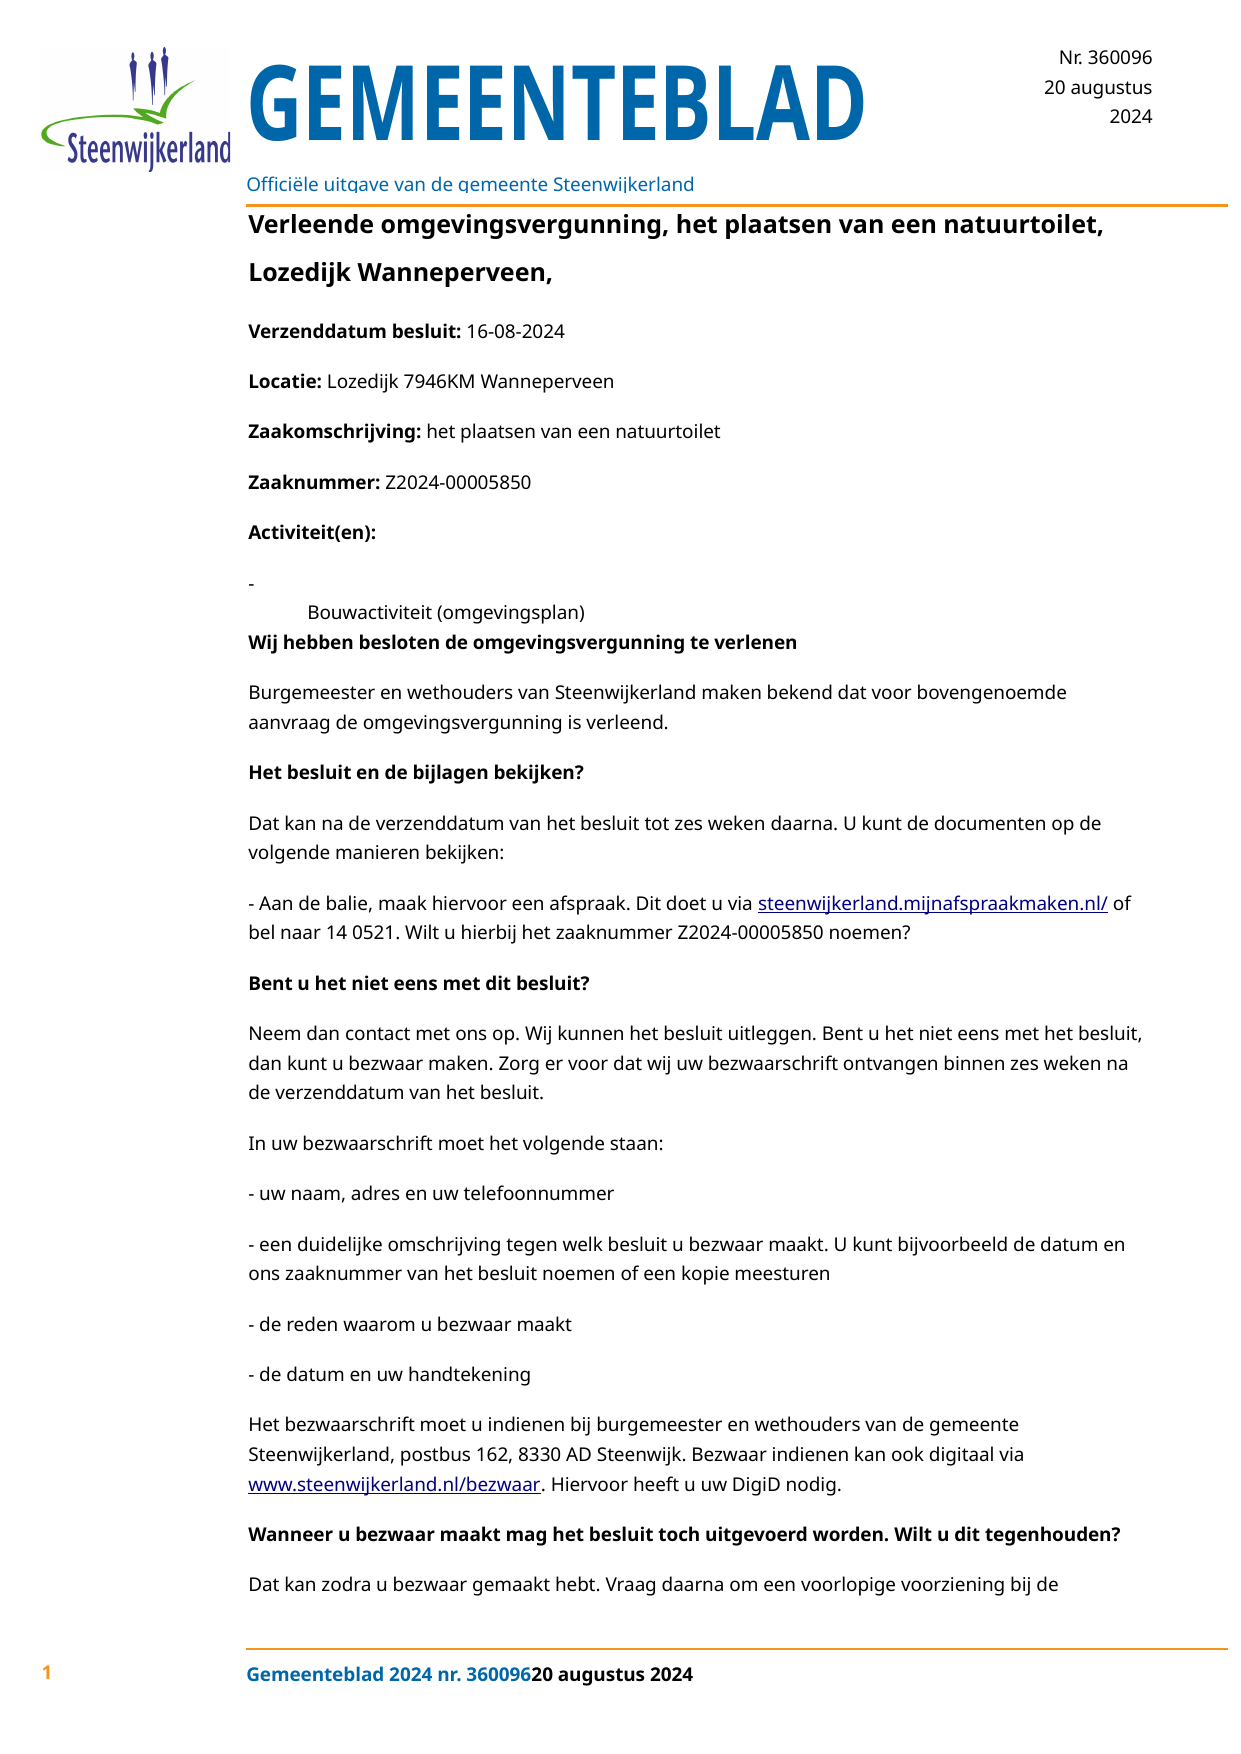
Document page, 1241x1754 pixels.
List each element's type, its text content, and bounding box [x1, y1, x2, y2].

text Dat kan na de verzenddatum van het besluit tot zes weken daarna. U kunt de documenten op de volgende manieren bekijken: [248, 810, 1152, 865]
text Wij hebben besloten de omgevingsvergunning te verlenen [248, 629, 1152, 655]
text - de reden waarom u bezwaar maakt [248, 1311, 1152, 1337]
text Activiteit(en): [248, 519, 1152, 545]
text Locatie: Lozedijk 7946KM Wanneperveen [248, 368, 1152, 394]
text Verzenddatum besluit: 16-08-2024 [248, 318, 1152, 344]
text Het bezwaarschrift moet u indienen bij burgemeester en wethouders van de gemeente Steenwijkerland, postbus 162, 8330 AD Steenwijk. Bezwaar indienen kan ook digitaal via www.steenwijkerland.nl/bezwaar. Hiervoor heeft u uw DigiD nodig. [248, 1412, 1152, 1497]
picture [41, 47, 231, 172]
text - een duidelijke omschrijving tegen welk besluit u bezwaar maakt. U kunt bijvoorbeeld de datum en ons zaaknummer van het besluit noemen of een kopie meesturen [248, 1231, 1152, 1286]
text Wanneer u bezwaar maakt mag het besluit toch uitgevoerd worden. Wilt u dit tegenhouden? [248, 1521, 1152, 1547]
list Bouwactiviteit (omgevingsplan) [248, 599, 1152, 625]
text Burgemeester en wethouders van Steenwijkerland maken bekend dat voor bovengenoemde aanvraag de omgevingsvergunning is verleend. [248, 679, 1152, 735]
text Dat kan zodra u bezwaar gemaakt hebt. Vraag daarna om een voorlopige voorziening bij de [248, 1572, 1152, 1597]
text In uw bezwaarschrift moet het volgende staan: [248, 1130, 1152, 1156]
text Verleende omgevingsvergunning, het plaatsen van een natuurtoilet, Lozedijk Wanneperveen, [248, 207, 1152, 288]
text Het besluit en de bijlagen bekijken? [248, 759, 1152, 785]
text Zaakomschrijving: het plaatsen van een natuurtoilet [248, 419, 1152, 444]
text Neem dan contact met ons op. Wij kunnen het besluit uitleggen. Bent u het niet eens met het besluit, dan kunt u bezwaar maken. Zorg er voor dat wij uw bezwaarschrift ontvangen binnen zes weken na de verzenddatum van het besluit. [248, 1020, 1152, 1105]
text - uw naam, adres en uw telefoonnummer [248, 1180, 1152, 1206]
text - Aan de balie, maak hiervoor een afspraak. Dit doet u via steenwijkerland.mijnafspraakmaken.nl/ of bel naar 14 0521. Wilt u hierbij het zaaknummer Z2024-00005850 noemen? [248, 890, 1152, 945]
text Bent u het niet eens met dit besluit? [248, 970, 1152, 996]
text - de datum en uw handtekening [248, 1361, 1152, 1387]
text Zaaknummer: Z2024-00005850 [248, 469, 1152, 495]
